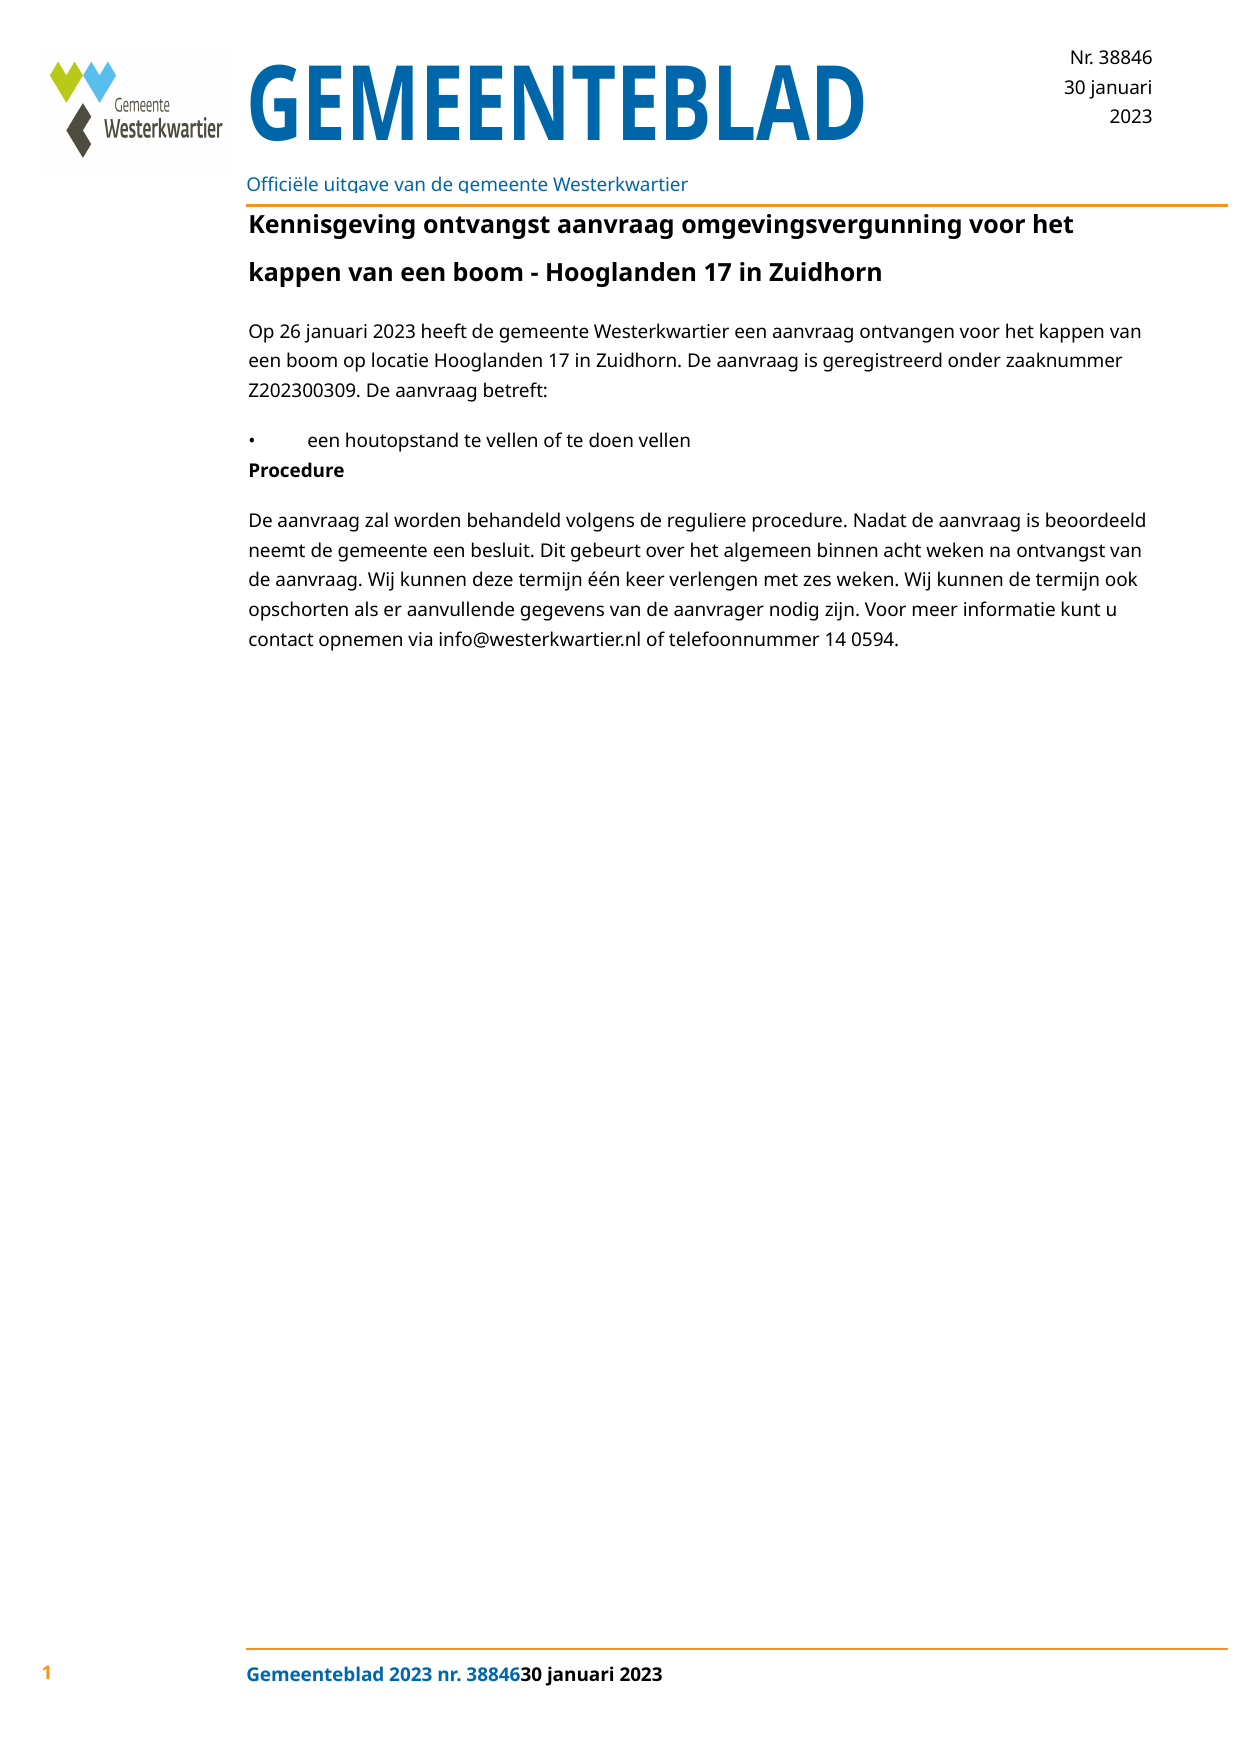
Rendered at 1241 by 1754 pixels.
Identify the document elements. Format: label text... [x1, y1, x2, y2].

text Op 26 januari 2023 heeft de gemeente Westerkwartier een aanvraag ontvangen voor het kappen van een boom op locatie Hooglanden 17 in Zuidhorn. De aanvraag is geregistreerd onder zaaknummer Z202300309. De aanvraag betreft: [248, 318, 1152, 403]
text Kennisgeving ontvangst aanvraag omgevingsvergunning voor het kappen van een boom - Hooglanden 17 in Zuidhorn [248, 207, 1152, 288]
picture [41, 47, 231, 172]
text De aanvraag zal worden behandeld volgens de reguliere procedure. Nadat de aanvraag is beoordeeld neemt de gemeente een besluit. Dit gebeurt over het algemeen binnen acht weken na ontvangst van de aanvraag. Wij kunnen deze termijn één keer verlengen met zes weken. Wij kunnen de termijn ook opschorten als er aanvullende gegevens van de aanvrager nodig zijn. Voor meer informatie kunt u contact opnemen via info@westerkwartier.nl of telefoonnummer 14 0594. [248, 507, 1152, 652]
text Procedure [248, 457, 1152, 483]
list een houtopstand te vellen of te doen vellen [248, 427, 1152, 453]
